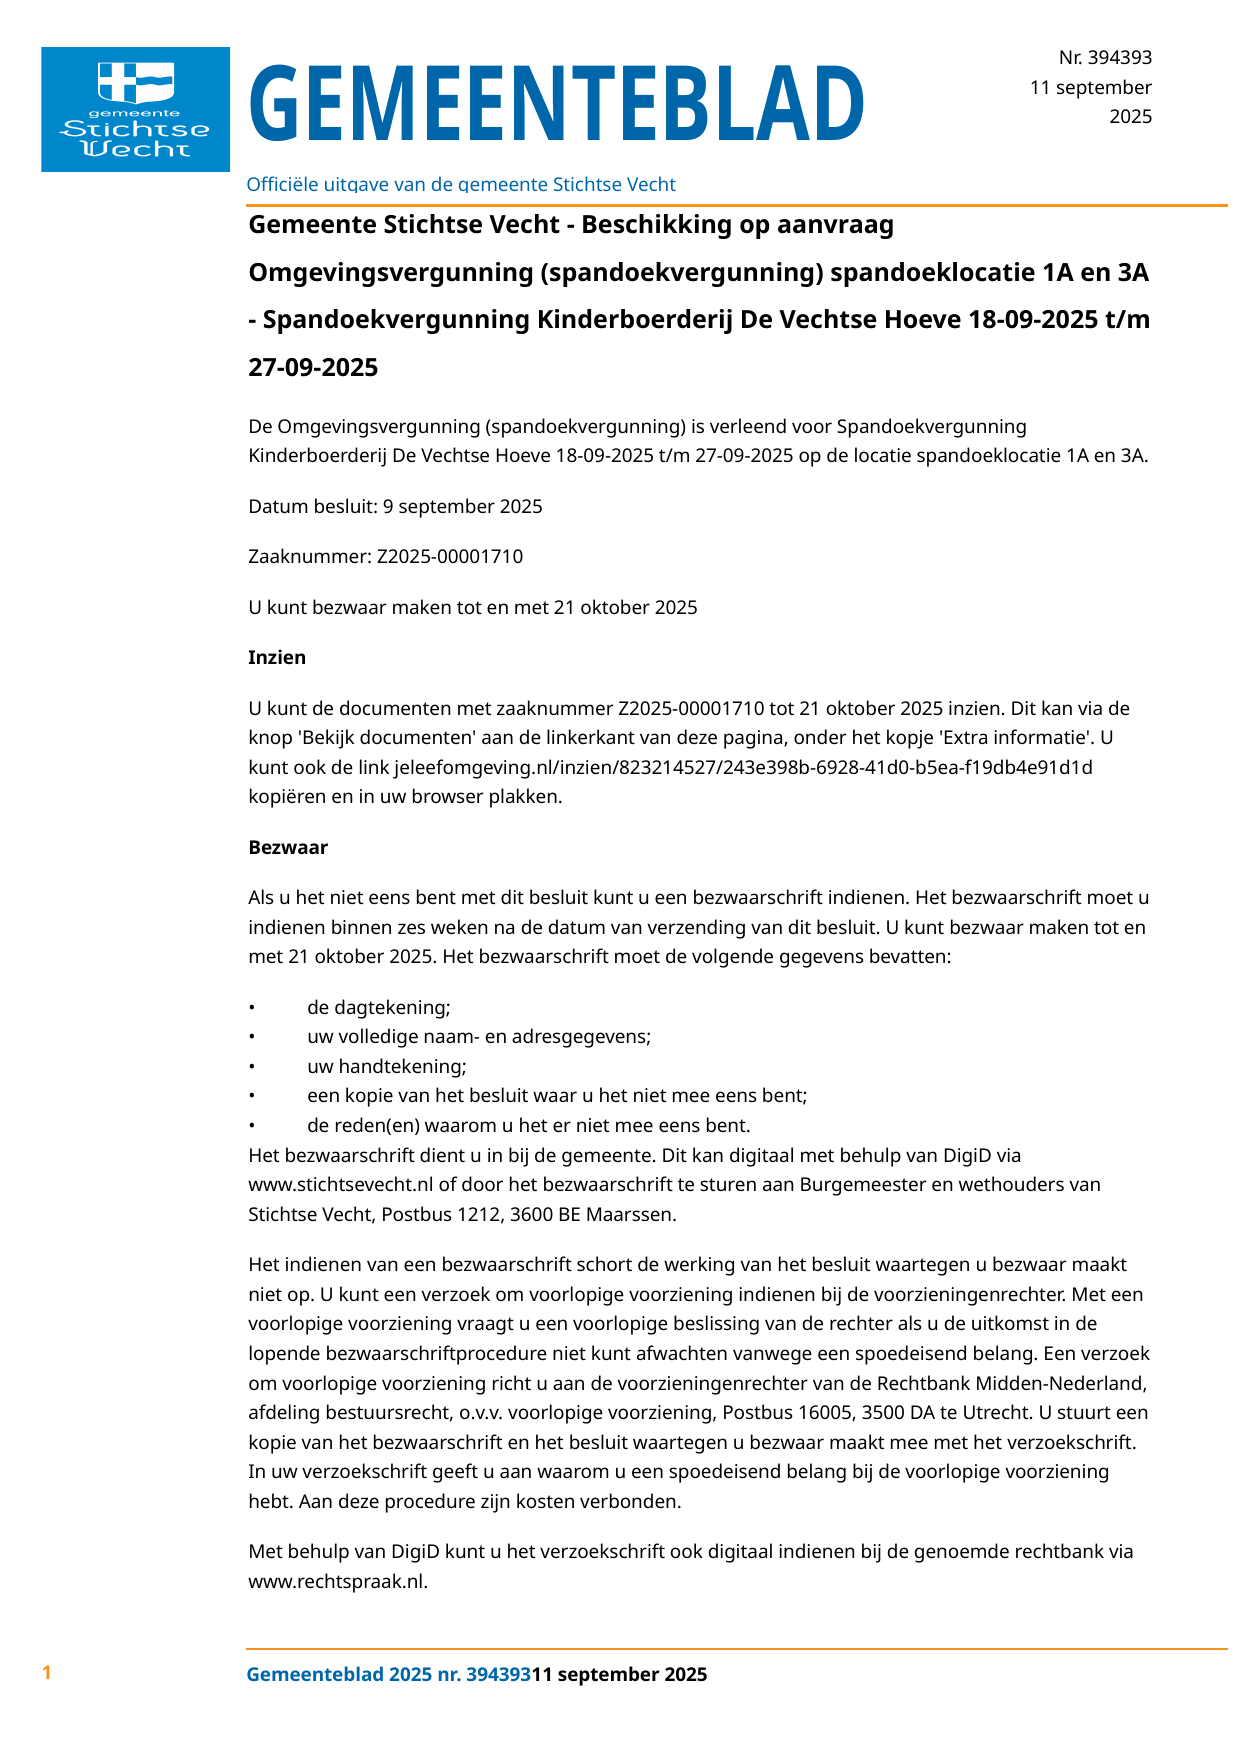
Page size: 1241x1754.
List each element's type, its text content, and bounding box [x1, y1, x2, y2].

text Gemeente Stichtse Vecht - Beschikking op aanvraag Omgevingsvergunning (spandoekvergunning) spandoeklocatie 1A en 3A - Spandoekvergunning Kinderboerderij De Vechtse Hoeve 18-09-2025 t/m 27-09-2025 [248, 207, 1152, 384]
list een kopie van het besluit waar u het niet mee eens bent; [248, 1083, 1152, 1108]
text Datum besluit: 9 september 2025 [248, 493, 1152, 519]
text Het bezwaarschrift dient u in bij de gemeente. Dit kan digitaal met behulp van DigiD via www.stichtsevecht.nl of door het bezwaarschrift te sturen aan Burgemeester en wethouders van Stichtse Vecht, Postbus 1212, 3600 BE Maarssen. [248, 1142, 1152, 1227]
text U kunt de documenten met zaaknummer Z2025-00001710 tot 21 oktober 2025 inzien. Dit kan via de knop 'Bekijk documenten' aan de linkerkant van deze pagina, onder het kopje 'Extra informatie'. U kunt ook de link jeleefomgeving.nl/inzien/823214527/243e398b-6928-41d0-b5ea-f19db4e91d1d kopiëren en in uw browser plakken. [248, 695, 1152, 809]
text Als u het niet eens bent met dit besluit kunt u een bezwaarschrift indienen. Het bezwaarschrift moet u indienen binnen zes weken na de datum van verzending van dit besluit. U kunt bezwaar maken tot en met 21 oktober 2025. Het bezwaarschrift moet de volgende gegevens bevatten: [248, 884, 1152, 969]
text Inzien [248, 644, 1152, 670]
text Het indienen van een bezwaarschrift schort de werking van het besluit waartegen u bezwaar maakt niet op. U kunt een verzoek om voorlopige voorziening indienen bij de voorzieningenrechter. Met een voorlopige voorziening vraagt u een voorlopige beslissing van de rechter als u de uitkomst in de lopende bezwaarschriftprocedure niet kunt afwachten vanwege een spoedeisend belang. Een verzoek om voorlopige voorziening richt u aan de voorzieningenrechter van de Rechtbank Midden-Nederland, afdeling bestuursrecht, o.v.v. voorlopige voorziening, Postbus 16005, 3500 DA te Utrecht. U stuurt een kopie van het bezwaarschrift en het besluit waartegen u bezwaar maakt mee met het verzoekschrift. In uw verzoekschrift geeft u aan waarom u een spoedeisend belang bij de voorlopige voorziening hebt. Aan deze procedure zijn kosten verbonden. [248, 1251, 1152, 1514]
list de dagtekening; [248, 994, 1152, 1020]
picture [137, 63, 174, 103]
list de reden(en) waarom u het er niet mee eens bent. [248, 1112, 1152, 1138]
list uw handtekening; [248, 1053, 1152, 1079]
text Met behulp van DigiD kunt u het verzoekschrift ook digitaal indienen bij de genoemde rechtbank via www.rechtspraak.nl. [248, 1538, 1152, 1594]
list uw volledige naam- en adresgegevens; [248, 1023, 1152, 1049]
text De Omgevingsvergunning (spandoekvergunning) is verleend voor Spandoekvergunning Kinderboerderij De Vechtse Hoeve 18-09-2025 t/m 27-09-2025 op de locatie spandoeklocatie 1A en 3A. [248, 413, 1152, 468]
text U kunt bezwaar maken tot en met 21 oktober 2025 [248, 594, 1152, 620]
text Zaaknummer: Z2025-00001710 [248, 543, 1152, 569]
text Bezwaar [248, 834, 1152, 860]
picture [99, 63, 135, 101]
